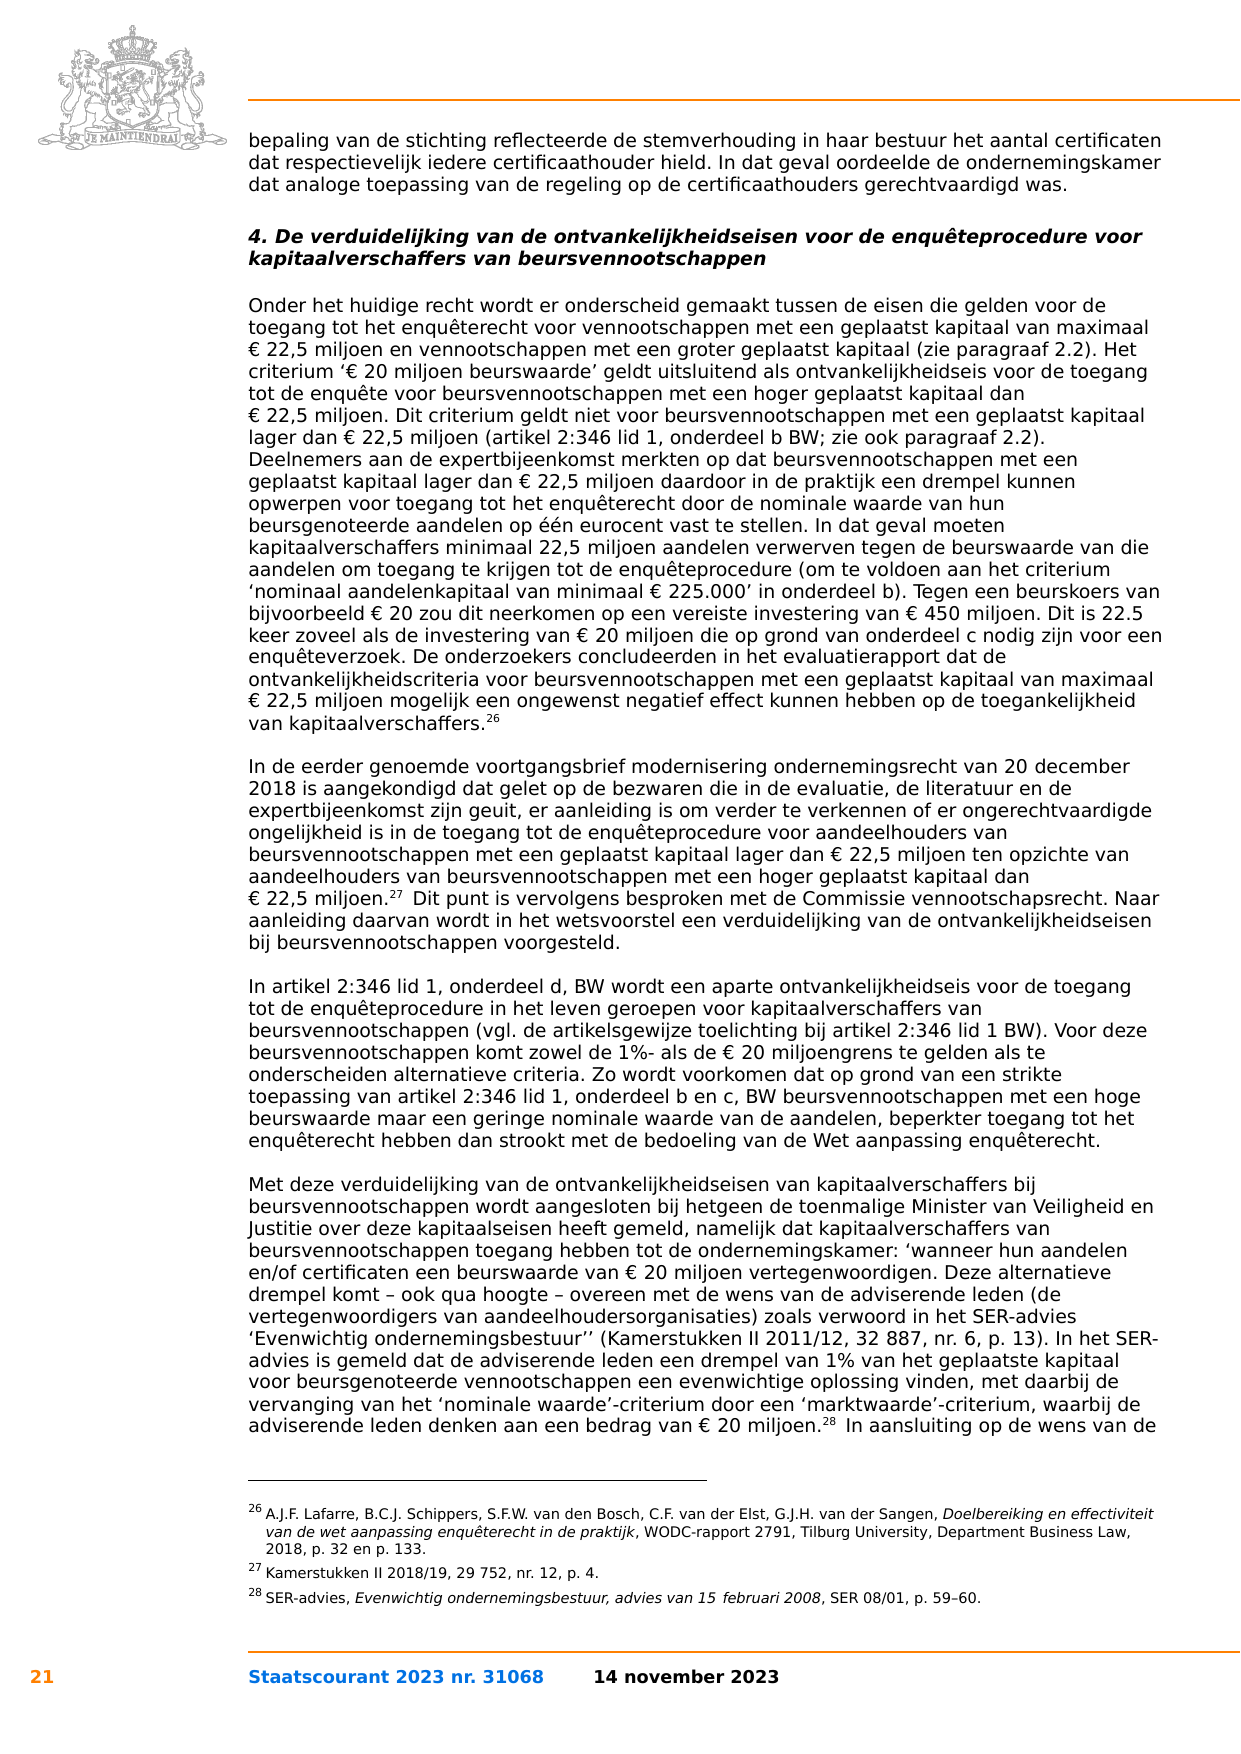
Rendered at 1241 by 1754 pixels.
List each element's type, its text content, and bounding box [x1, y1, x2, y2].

text Met deze verduidelijking van de ontvankelijkheidseisen van kapitaalverschaffers bij beursvennootschappen wordt aangesloten bij hetgeen de toenmalige Minister van Veiligheid en Justitie over deze kapitaalseisen heeft gemeld, namelijk dat kapitaalverschaffers van beursvennootschappen toegang hebben tot de ondernemingskamer: ‘wanneer hun aandelen en/of certificaten een beurswaarde van € 20 miljoen vertegenwoordigen. Deze alternatieve drempel komt – ook qua hoogte – overeen met de wens van de adviserende leden (de vertegenwoordigers van aandeelhoudersorganisaties) zoals verwoord in het SER-advies ‘Evenwichtig ondernemingsbestuur’’ (Kamerstukken II 2011/12, 32 887, nr. 6, p. 13). In het SER-advies is gemeld dat de adviserende leden een drempel van 1% van het geplaatste kapitaal voor beursgenoteerde vennootschappen een evenwichtige oplossing vinden, met daarbij de vervanging van het ‘nominale waarde’-criterium door een ‘marktwaarde’-criterium, waarbij de adviserende leden denken aan een bedrag van € 20 miljoen. In aansluiting op de wens van de [248, 1174, 1163, 1437]
text Kamerstukken II 2018/19, 29 752, nr. 12, p. 4. [248, 1561, 1163, 1583]
text In de eerder genoemde voortgangsbrief modernisering ondernemingsrecht van 20 december 2018 is aangekondigd dat gelet op de bezwaren die in de evaluatie, de literatuur en de expertbijeenkomst zijn geuit, er aanleiding is om verder te verkennen of er ongerechtvaardigde ongelijkheid is in de toegang tot de enquêteprocedure voor aandeelhouders van beursvennootschappen met een geplaatst kapitaal lager dan € 22,5 miljoen ten opzichte van aandeelhouders van beursvennootschappen met een hoger geplaatst kapitaal dan € 22,5 miljoen. Dit punt is vervolgens besproken met de Commissie vennootschapsrecht. Naar aanleiding daarvan wordt in het wetsvoorstel een verduidelijking van de ontvankelijkheidseisen bij beursvennootschappen voorgesteld. [248, 756, 1163, 954]
picture [38, 25, 227, 150]
text A.J.F. Lafarre, B.C.J. Schippers, S.F.W. van den Bosch, C.F. van der Elst, G.J.H. van der Sangen, Doelbereiking en effectiviteit van de wet aanpassing enquêterecht in de praktijk, WODC-rapport 2791, Tilburg University, Department Business Law, 2018, p. 32 en p. 133. [248, 1502, 1163, 1558]
subtitle 4. De verduidelijking van de ontvankelijkheidseisen voor de enquêteprocedure voor kapitaalverschaffers van beursvennootschappen [248, 226, 1163, 270]
text Onder het huidige recht wordt er onderscheid gemaakt tussen de eisen die gelden voor de toegang tot het enquêterecht voor vennootschappen met een geplaatst kapitaal van maximaal € 22,5 miljoen en vennootschappen met een groter geplaatst kapitaal (zie paragraaf 2.2). Het criterium ‘€ 20 miljoen beurswaarde’ geldt uitsluitend als ontvankelijkheidseis voor de toegang tot de enquête voor beursvennootschappen met een hoger geplaatst kapitaal dan € 22,5 miljoen. Dit criterium geldt niet voor beursvennootschappen met een geplaatst kapitaal lager dan € 22,5 miljoen (artikel 2:346 lid 1, onderdeel b BW; zie ook paragraaf 2.2). Deelnemers aan de expertbijeenkomst merkten op dat beursvennootschappen met een geplaatst kapitaal lager dan € 22,5 miljoen daardoor in de praktijk een drempel kunnen opwerpen voor toegang tot het enquêterecht door de nominale waarde van hun beursgenoteerde aandelen op één eurocent vast te stellen. In dat geval moeten kapitaalverschaffers minimaal 22,5 miljoen aandelen verwerven tegen de beurswaarde van die aandelen om toegang te krijgen tot de enquêteprocedure (om te voldoen aan het criterium ‘nominaal aandelenkapitaal van minimaal € 225.000’ in onderdeel b). Tegen een beurskoers van bijvoorbeeld € 20 zou dit neerkomen op een vereiste investering van € 450 miljoen. Dit is 22.5 keer zoveel als de investering van € 20 miljoen die op grond van onderdeel c nodig zijn voor een enquêteverzoek. De onderzoekers concludeerden in het evaluatierapport dat de ontvankelijkheidscriteria voor beursvennootschappen met een geplaatst kapitaal van maximaal € 22,5 miljoen mogelijk een ongewenst negatief effect kunnen hebben op de toegankelijkheid van kapitaalverschaffers. [248, 295, 1163, 734]
text SER-advies, Evenwichtig ondernemingsbestuur, advies van 15 februari 2008, SER 08/01, p. 59–60. [248, 1586, 1163, 1608]
text In artikel 2:346 lid 1, onderdeel d, BW wordt een aparte ontvankelijkheidseis voor de toegang tot de enquêteprocedure in het leven geroepen voor kapitaalverschaffers van beursvennootschappen (vgl. de artikelsgewijze toelichting bij artikel 2:346 lid 1 BW). Voor deze beursvennootschappen komt zowel de 1%- als de € 20 miljoengrens te gelden als te onderscheiden alternatieve criteria. Zo wordt voorkomen dat op grond van een strikte toepassing van artikel 2:346 lid 1, onderdeel b en c, BW beursvennootschappen met een hoge beurswaarde maar een geringe nominale waarde van de aandelen, beperkter toegang tot het enquêterecht hebben dan strookt met de bedoeling van de Wet aanpassing enquêterecht. [248, 976, 1163, 1152]
text bepaling van de stichting reflecteerde de stemverhouding in haar bestuur het aantal certificaten dat respectievelijk iedere certificaathouder hield. In dat geval oordeelde de ondernemingskamer dat analoge toepassing van de regeling op de certificaathouders gerechtvaardigd was. [248, 130, 1163, 196]
